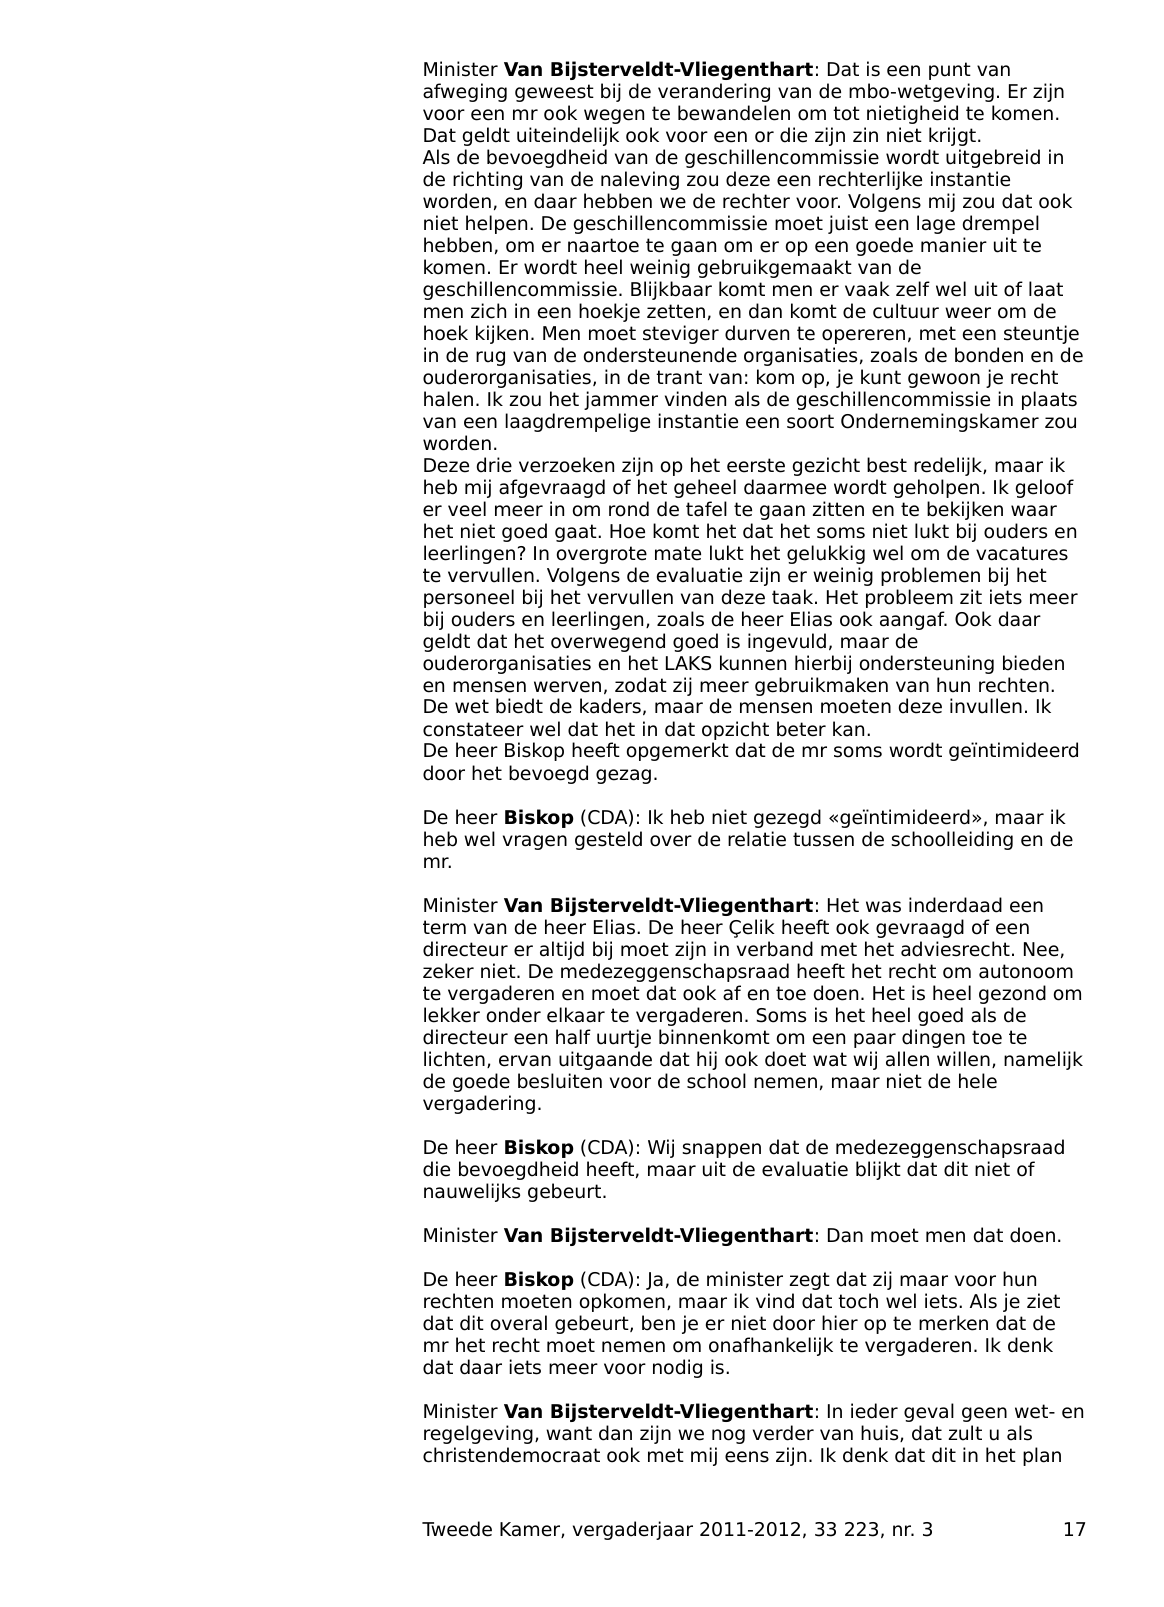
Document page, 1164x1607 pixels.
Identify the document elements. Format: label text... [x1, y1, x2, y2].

text De heer Biskop heeft opgemerkt dat de mr soms wordt geïntimideerd door het bevoegd gezag. [422, 740, 1087, 784]
text Minister Van Bijsterveldt-Vliegenthart: Dan moet men dat doen. [422, 1225, 1087, 1247]
text De heer Biskop (CDA): Ja, de minister zegt dat zij maar voor hun rechten moeten opkomen, maar ik vind dat toch wel iets. Als je ziet dat dit overal gebeurt, ben je er niet door hier op te merken dat de mr het recht moet nemen om onafhankelijk te vergaderen. Ik denk dat daar iets meer voor nodig is. [422, 1269, 1087, 1379]
text De heer Biskop (CDA): Ik heb niet gezegd «geïntimideerd», maar ik heb wel vragen gesteld over de relatie tussen de schoolleiding en de mr. [422, 807, 1087, 872]
text Minister Van Bijsterveldt-Vliegenthart: Dat is een punt van afweging geweest bij de verandering van de mbo-wetgeving. Er zijn voor een mr ook wegen te bewandelen om tot nietigheid te komen. Dat geldt uiteindelijk ook voor een or die zijn zin niet krijgt. [422, 59, 1087, 147]
text Minister Van Bijsterveldt-Vliegenthart: Het was inderdaad een term van de heer Elias. De heer Çelik heeft ook gevraagd of een directeur er altijd bij moet zijn in verband met het adviesrecht. Nee, zeker niet. De medezeggenschapsraad heeft het recht om autonoom te vergaderen en moet dat ook af en toe doen. Het is heel gezond om lekker onder elkaar te vergaderen. Soms is het heel goed als de directeur een half uurtje binnenkomt om een paar dingen toe te lichten, ervan uitgaande dat hij ook doet wat wij allen willen, namelijk de goede besluiten voor de school nemen, maar niet de hele vergadering. [422, 895, 1087, 1114]
text Deze drie verzoeken zijn op het eerste gezicht best redelijk, maar ik heb mij afgevraagd of het geheel daarmee wordt geholpen. Ik geloof er veel meer in om rond de tafel te gaan zitten en te bekijken waar het niet goed gaat. Hoe komt het dat het soms niet lukt bij ouders en leerlingen? In overgrote mate lukt het gelukkig wel om de vacatures te vervullen. Volgens de evaluatie zijn er weinig problemen bij het personeel bij het vervullen van deze taak. Het probleem zit iets meer bij ouders en leerlingen, zoals de heer Elias ook aangaf. Ook daar geldt dat het overwegend goed is ingevuld, maar de ouderorganisaties en het LAKS kunnen hierbij ondersteuning bieden en mensen werven, zodat zij meer gebruikmaken van hun rechten. De wet biedt de kaders, maar de mensen moeten deze invullen. Ik constateer wel dat het in dat opzicht beter kan. [422, 455, 1087, 740]
text De heer Biskop (CDA): Wij snappen dat de medezeggenschapsraad die bevoegdheid heeft, maar uit de evaluatie blijkt dat dit niet of nauwelijks gebeurt. [422, 1137, 1087, 1203]
text Als de bevoegdheid van de geschillencommissie wordt uitgebreid in de richting van de naleving zou deze een rechterlijke instantie worden, en daar hebben we de rechter voor. Volgens mij zou dat ook niet helpen. De geschillencommissie moet juist een lage drempel hebben, om er naartoe te gaan om er op een goede manier uit te komen. Er wordt heel weinig gebruikgemaakt van de geschillencommissie. Blijkbaar komt men er vaak zelf wel uit of laat men zich in een hoekje zetten, en dan komt de cultuur weer om de hoek kijken. Men moet steviger durven te opereren, met een steuntje in de rug van de ondersteunende organisaties, zoals de bonden en de ouderorganisaties, in de trant van: kom op, je kunt gewoon je recht halen. Ik zou het jammer vinden als de geschillencommissie in plaats van een laagdrempelige instantie een soort Ondernemingskamer zou worden. [422, 147, 1087, 455]
text Minister Van Bijsterveldt-Vliegenthart: In ieder geval geen wet- en regelgeving, want dan zijn we nog verder van huis, dat zult u als christendemocraat ook met mij eens zijn. Ik denk dat dit in het plan [422, 1401, 1087, 1467]
